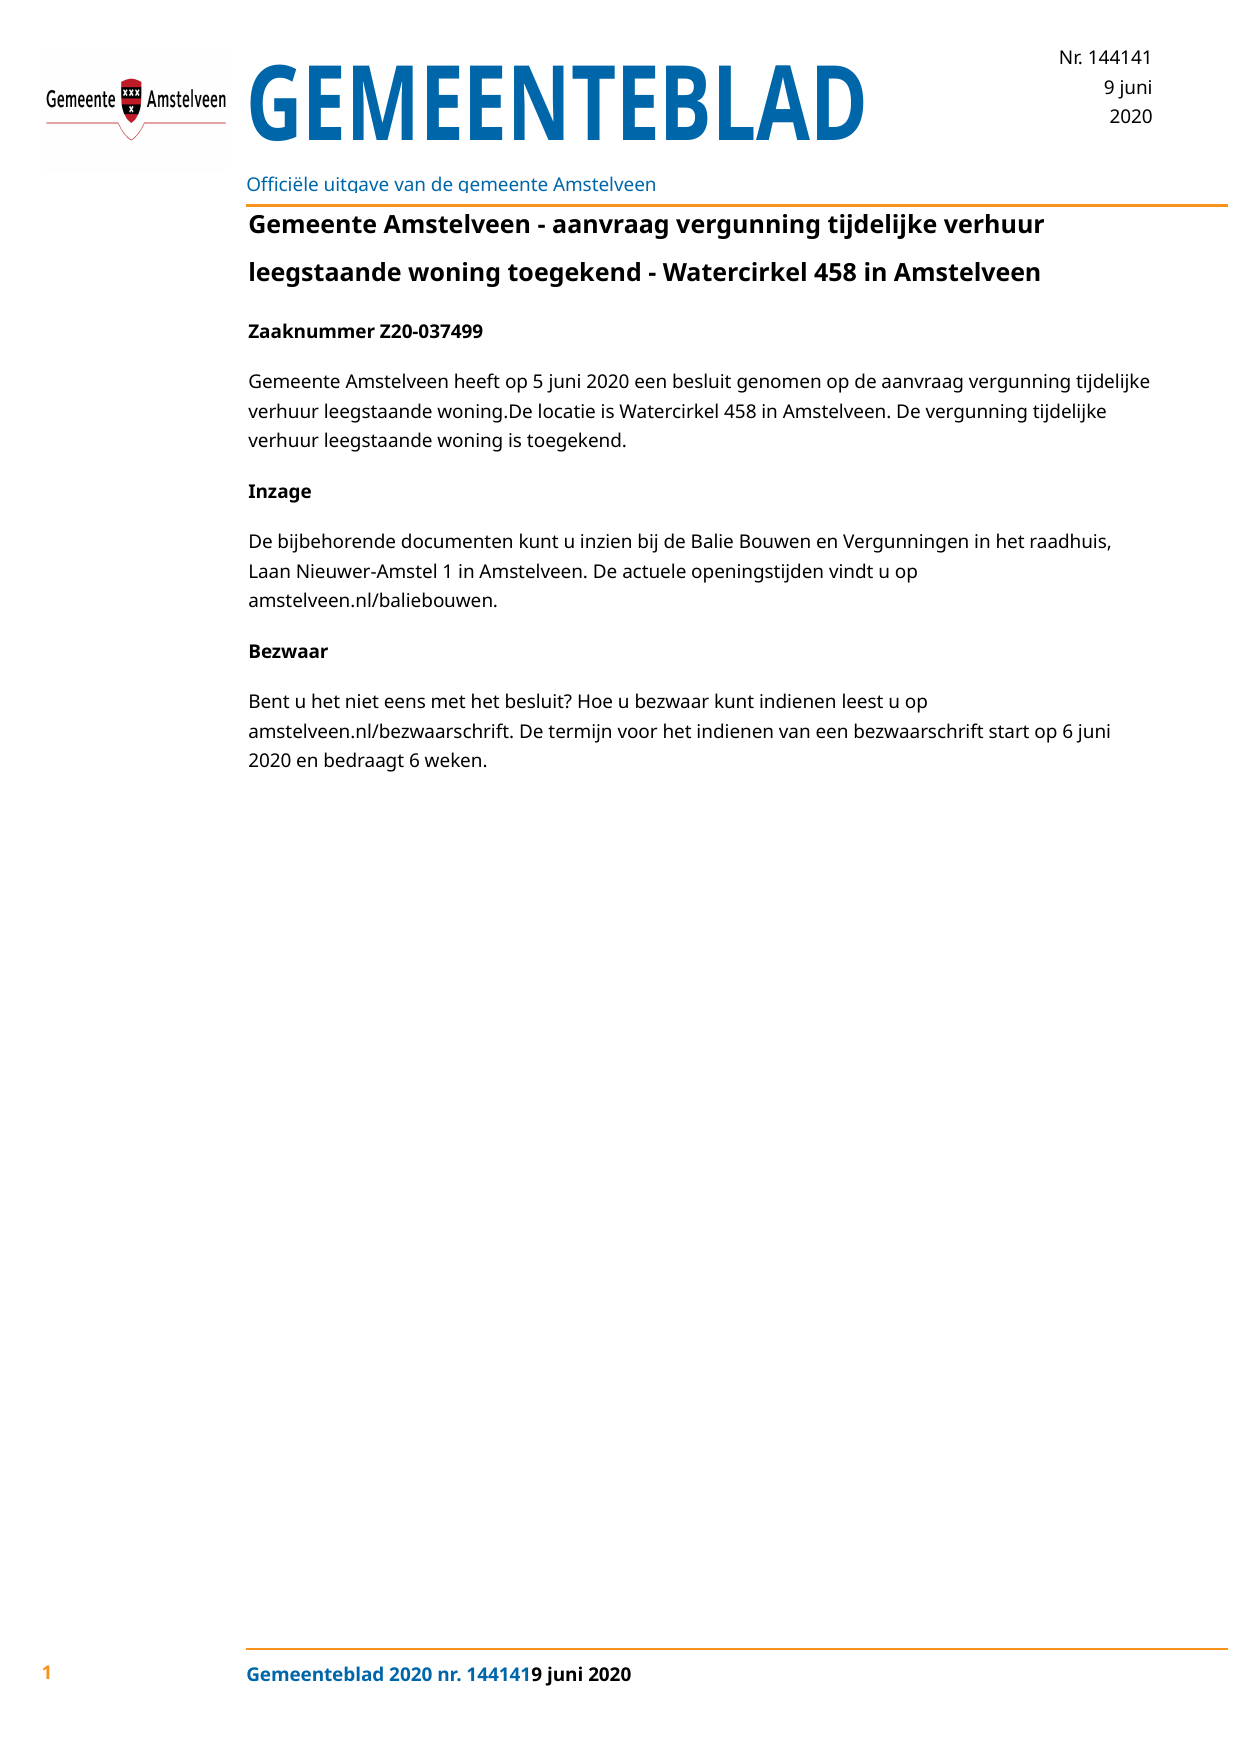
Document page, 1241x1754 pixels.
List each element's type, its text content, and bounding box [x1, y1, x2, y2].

text Gemeente Amstelveen heeft op 5 juni 2020 een besluit genomen op de aanvraag vergunning tijdelijke verhuur leegstaande woning.De locatie is Watercirkel 458 in Amstelveen. De vergunning tijdelijke verhuur leegstaande woning is toegekend. [248, 368, 1152, 453]
text Bent u het niet eens met het besluit? Hoe u bezwaar kunt indienen leest u op amstelveen.nl/bezwaarschrift. De termijn voor het indienen van een bezwaarschrift start op 6 juni 2020 en bedraagt 6 weken. [248, 688, 1152, 773]
picture [41, 47, 231, 172]
text De bijbehorende documenten kunt u inzien bij de Balie Bouwen en Vergunningen in het raadhuis, Laan Nieuwer-Amstel 1 in Amstelveen. De actuele openingstijden vindt u op amstelveen.nl/baliebouwen. [248, 528, 1152, 613]
text Zaaknummer Z20-037499 [248, 318, 1152, 344]
text Gemeente Amstelveen - aanvraag vergunning tijdelijke verhuur leegstaande woning toegekend - Watercirkel 458 in Amstelveen [248, 207, 1152, 288]
text Inzage [248, 478, 1152, 504]
text Bezwaar [248, 638, 1152, 664]
